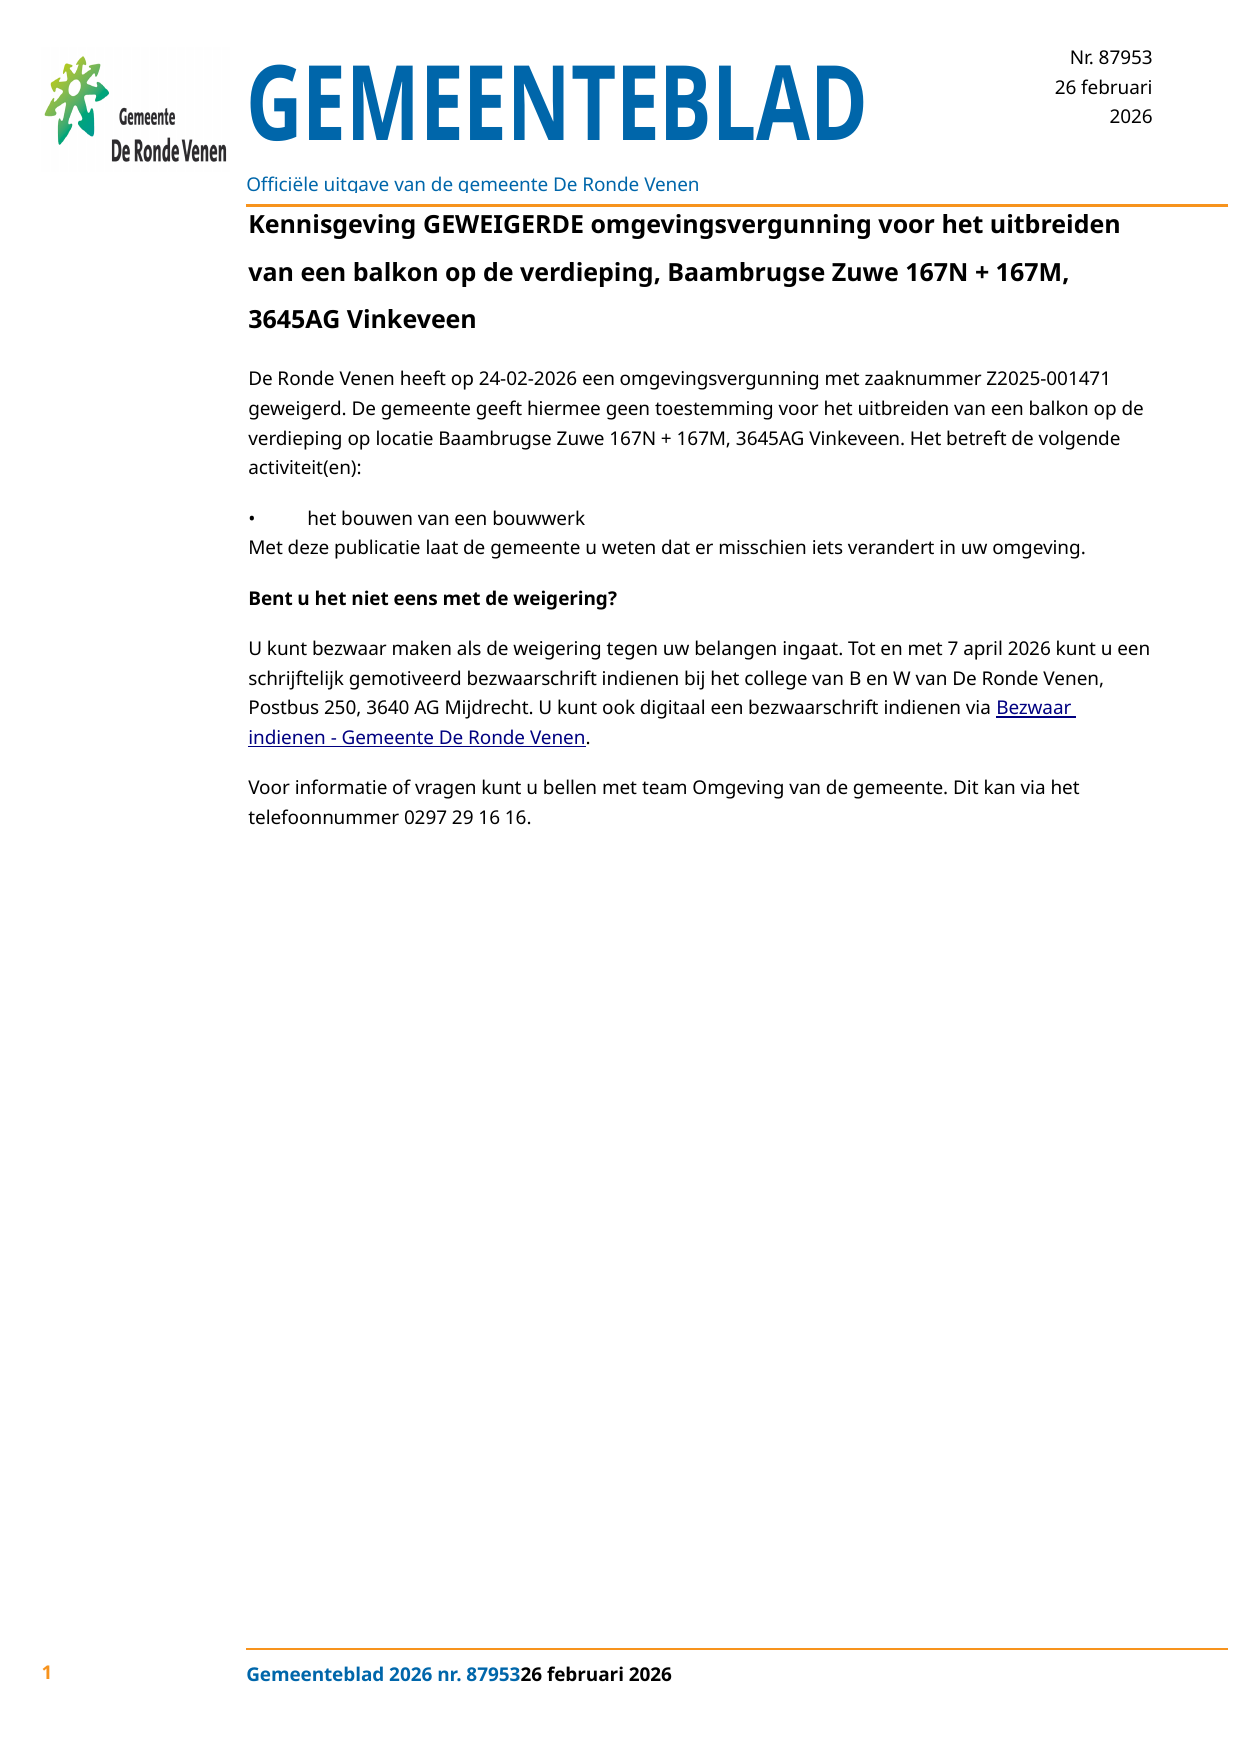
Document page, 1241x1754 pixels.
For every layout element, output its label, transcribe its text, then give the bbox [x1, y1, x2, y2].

picture [41, 47, 231, 172]
text Kennisgeving GEWEIGERDE omgevingsvergunning voor het uitbreiden van een balkon op de verdieping, Baambrugse Zuwe 167N + 167M, 3645AG Vinkeveen [248, 207, 1152, 336]
text Bent u het niet eens met de weigering? [248, 585, 1152, 610]
list het bouwen van een bouwwerk [248, 505, 1152, 530]
text U kunt bezwaar maken als de weigering tegen uw belangen ingaat. Tot en met 7 april 2026 kunt u een schrijftelijk gemotiveerd bezwaarschrift indienen bij het college van B en W van De Ronde Venen, Postbus 250, 3640 AG Mijdrecht. U kunt ook digitaal een bezwaarschrift indienen via Bezwaar indienen - Gemeente De Ronde Venen. [248, 635, 1152, 749]
text Met deze publicatie laat de gemeente u weten dat er misschien iets verandert in uw omgeving. [248, 534, 1152, 560]
text De Ronde Venen heeft op 24-02-2026 een omgevingsvergunning met zaaknummer Z2025-001471 geweigerd. De gemeente geeft hiermee geen toestemming voor het uitbreiden van een balkon op de verdieping op locatie Baambrugse Zuwe 167N + 167M, 3645AG Vinkeveen. Het betreft de volgende activiteit(en): [248, 366, 1152, 480]
text Voor informatie of vragen kunt u bellen met team Omgeving van de gemeente. Dit kan via het telefoonnummer 0297 29 16 16. [248, 774, 1152, 829]
